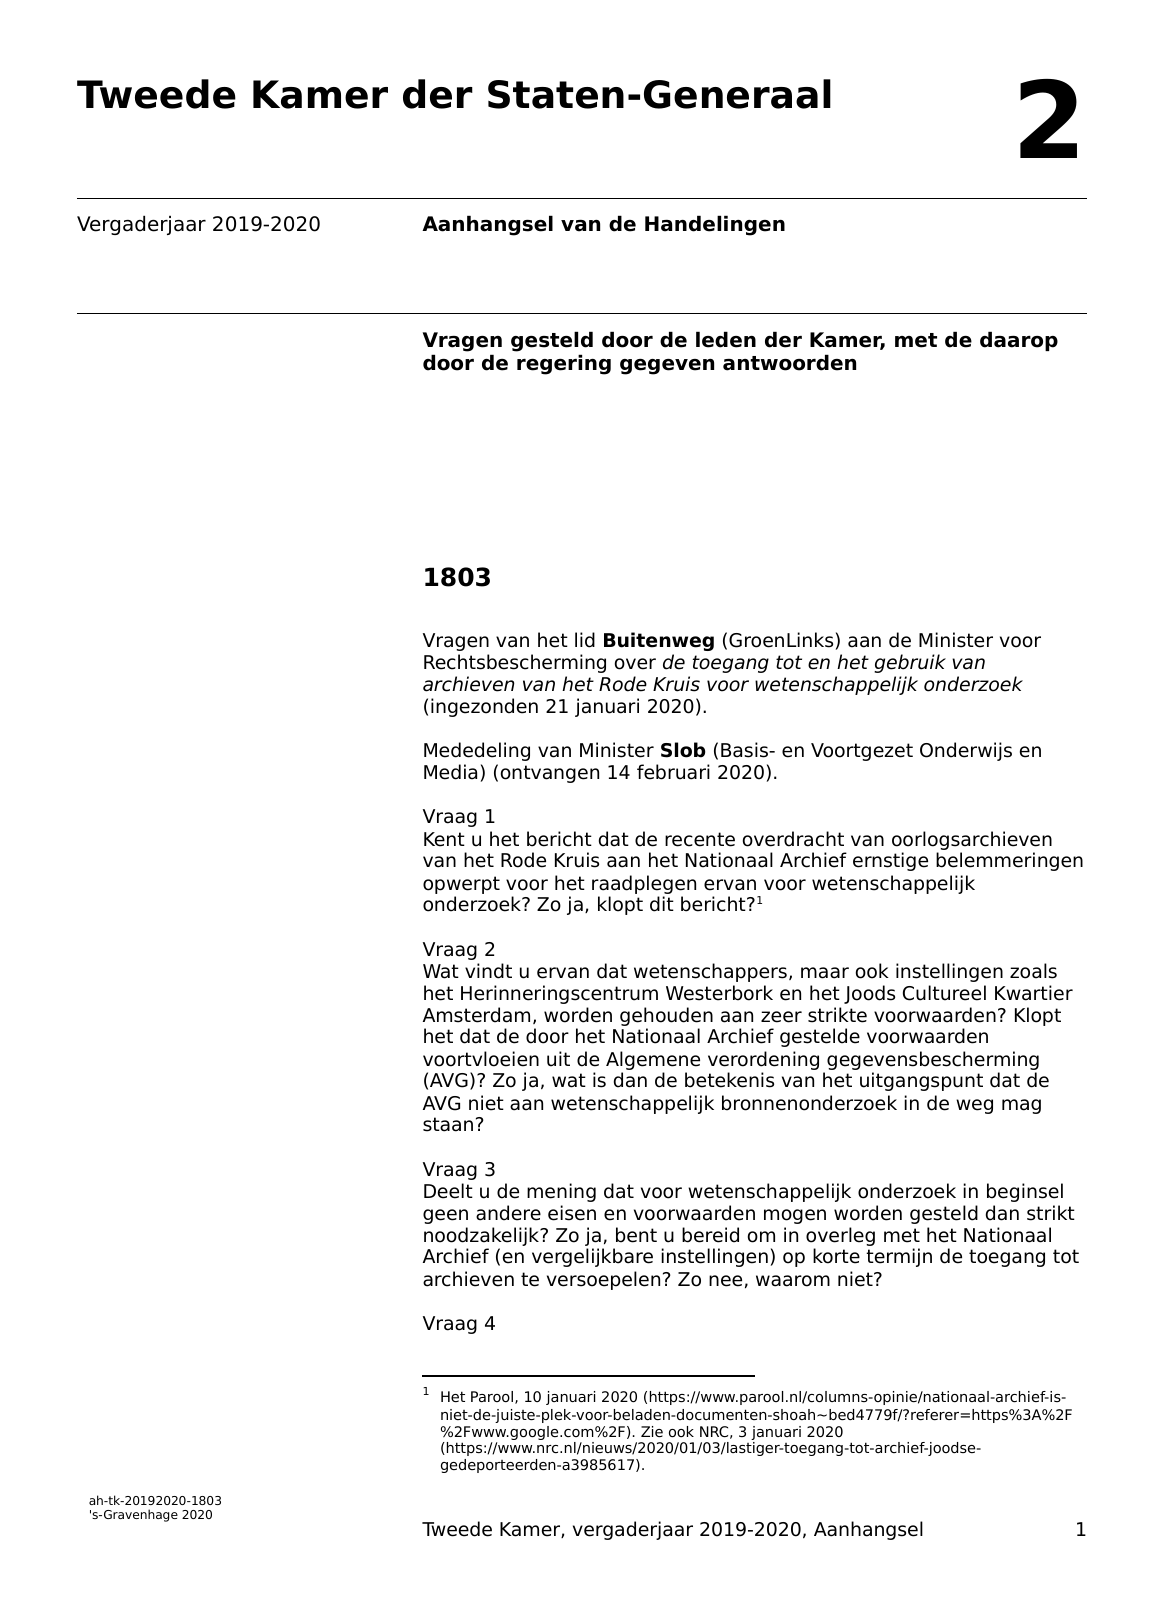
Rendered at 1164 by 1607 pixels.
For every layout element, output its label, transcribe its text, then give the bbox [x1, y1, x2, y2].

table_cell Vragen gesteld door de leden der Kamer, met de daarop door de regering gegeven antwoorden [422, 314, 1087, 375]
text Vraag 2 [422, 938, 1087, 961]
text Het Parool, 10 januari 2020 (https://www.parool.nl/columns-opinie/nationaal-archief-is-niet-de-juiste-plek-voor-beladen-documenten-shoah~bed4779f/?referer=https%3A%2F%2Fwww.google.com%2F). Zie ook NRC, 3 januari 2020 (https://www.nrc.nl/nieuws/2020/01/03/lastiger-toegang-tot-archief-joodse-gedeporteerden-a3985617). [422, 1385, 1087, 1474]
text Mededeling van Minister Slob (Basis- en Voortgezet Onderwijs en Media) (ontvangen 14 februari 2020). [422, 740, 1087, 784]
text Vraag 1 [422, 806, 1087, 828]
text Vraag 3 [422, 1158, 1087, 1181]
table_cell [77, 314, 422, 375]
text ah-tk-20192020-1803 [88, 1494, 323, 1508]
text 's-Gravenhage 2020 [88, 1508, 323, 1522]
table_cell Vergaderjaar 2019-2020 [77, 199, 422, 313]
text Wat vindt u ervan dat wetenschappers, maar ook instellingen zoals het Herinneringscentrum Westerbork en het Joods Cultureel Kwartier Amsterdam, worden gehouden aan zeer strikte voorwaarden? Klopt het dat de door het Nationaal Archief gestelde voorwaarden voortvloeien uit de Algemene verordening gegevensbescherming (AVG)? Zo ja, wat is dan de betekenis van het uitgangspunt dat de AVG niet aan wetenschappelijk bronnenonderzoek in de weg mag staan? [422, 961, 1087, 1136]
text Kent u het bericht dat de recente overdracht van oorlogsarchieven van het Rode Kruis aan het Nationaal Archief ernstige belemmeringen opwerpt voor het raadplegen ervan voor wetenschappelijk onderzoek? Zo ja, klopt dit bericht? [422, 828, 1087, 916]
table_header 2 [886, 59, 1087, 198]
text 1803 [422, 563, 1087, 592]
text Vraag 4 [422, 1313, 1087, 1334]
table_cell Aanhangsel van de Handelingen [422, 199, 1087, 313]
text Deelt u de mening dat voor wetenschappelijk onderzoek in beginsel geen andere eisen en voorwaarden mogen worden gesteld dan strikt noodzakelijk? Zo ja, bent u bereid om in overleg met het Nationaal Archief (en vergelijkbare instellingen) op korte termijn de toegang tot archieven te versoepelen? Zo nee, waarom niet? [422, 1181, 1087, 1290]
table_header Tweede Kamer der Staten-Generaal [77, 59, 886, 198]
text Vragen van het lid Buitenweg (GroenLinks) aan de Minister voor Rechtsbescherming over de toegang tot en het gebruik van archieven van het Rode Kruis voor wetenschappelijk onderzoek (ingezonden 21 januari 2020). [422, 630, 1087, 718]
